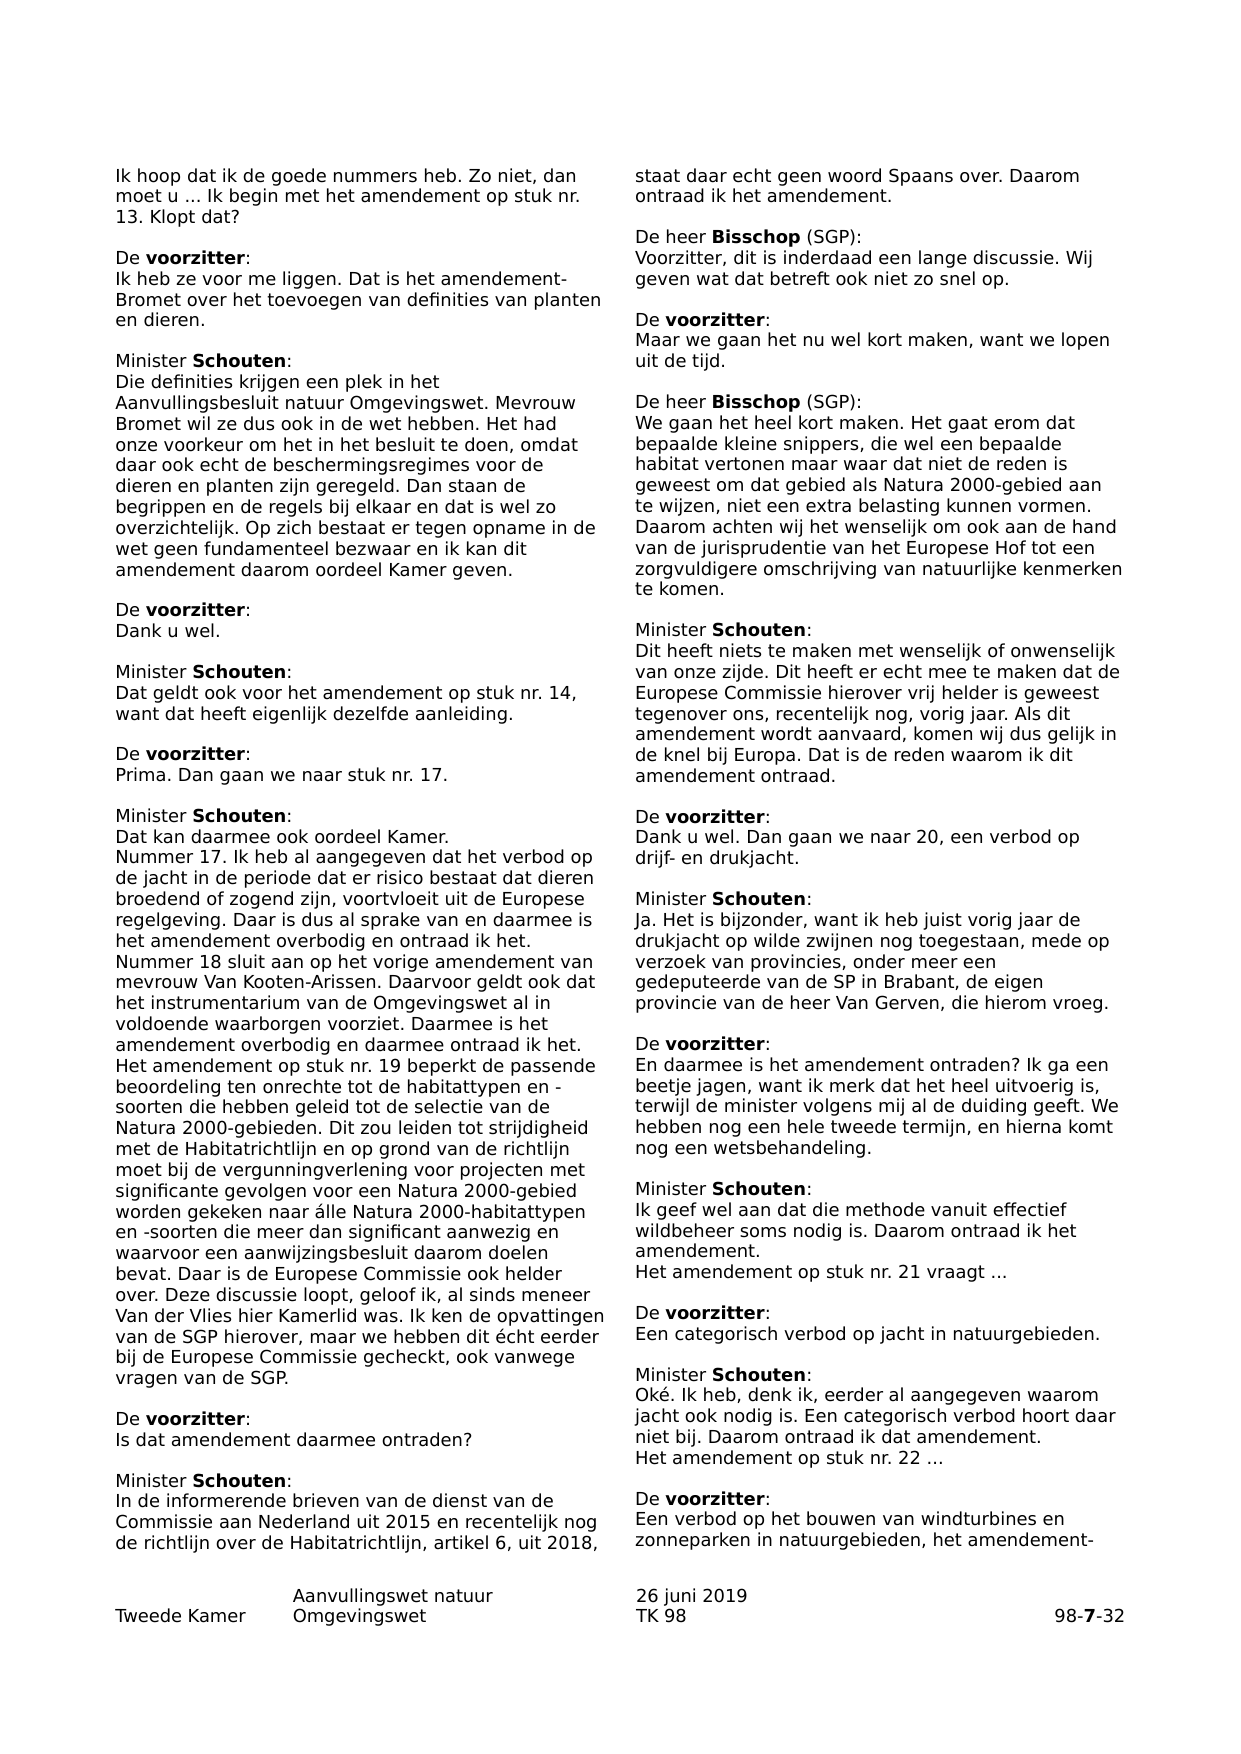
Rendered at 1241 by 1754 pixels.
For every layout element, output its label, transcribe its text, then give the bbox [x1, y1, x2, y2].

text En daarmee is het amendement ontraden? Ik ga een beetje jagen, want ik merk dat het heel uitvoerig is, terwijl de minister volgens mij al de duiding geeft. We hebben nog een hele tweede termijn, en hierna komt nog een wetsbehandeling. [635, 1054, 1125, 1159]
text Minister Schouten: [635, 1179, 1125, 1199]
text Oké. Ik heb, denk ik, eerder al aangegeven waarom jacht ook nodig is. Een categorisch verbod hoort daar niet bij. Daarom ontraad ik dat amendement. [635, 1385, 1125, 1448]
text De voorzitter: [115, 1409, 605, 1429]
text Dank u wel. Dan gaan we naar 20, een verbod op drijf- en drukjacht. [635, 827, 1125, 869]
text De heer Bisschop (SGP): [635, 227, 1125, 248]
text Het amendement op stuk nr. 22 ... [635, 1448, 1125, 1468]
text Ja. Het is bijzonder, want ik heb juist vorig jaar de drukjacht op wilde zwijnen nog toegestaan, mede op verzoek van provincies, onder meer een gedeputeerde van de SP in Brabant, de eigen provincie van de heer Van Gerven, die hierom vroeg. [635, 910, 1125, 1014]
text De voorzitter: [115, 600, 605, 621]
text Het amendement op stuk nr. 19 beperkt de passende beoordeling ten onrechte tot de habitattypen en -soorten die hebben geleid tot de selectie van de Natura 2000-gebieden. Dit zou leiden tot strijdigheid met de Habitatrichtlijn en op grond van de richtlijn moet bij de vergunningverlening voor projecten met significante gevolgen voor een Natura 2000-gebied worden gekeken naar álle Natura 2000-habitattypen en -soorten die meer dan significant aanwezig en waarvoor een aanwijzingsbesluit daarom doelen bevat. Daar is de Europese Commissie ook helder over. Deze discussie loopt, geloof ik, al sinds meneer Van der Vlies hier Kamerlid was. Ik ken de opvattingen van de SGP hierover, maar we hebben dit écht eerder bij de Europese Commissie gecheckt, ook vanwege vragen van de SGP. [115, 1056, 605, 1389]
text In de informerende brieven van de dienst van de Commissie aan Nederland uit 2015 en recentelijk nog de richtlijn over de Habitatrichtlijn, artikel 6, uit 2018, [115, 1491, 605, 1554]
text De heer Bisschop (SGP): [635, 392, 1125, 412]
text Is dat amendement daarmee ontraden? [115, 1429, 605, 1450]
text Een categorisch verbod op jacht in natuurgebieden. [635, 1323, 1125, 1344]
text De voorzitter: [635, 1034, 1125, 1054]
text We gaan het heel kort maken. Het gaat erom dat bepaalde kleine snippers, die wel een bepaalde habitat vertonen maar waar dat niet de reden is geweest om dat gebied als Natura 2000-gebied aan te wijzen, niet een extra belasting kunnen vormen. Daarom achten wij het wenselijk om ook aan de hand van de jurisprudentie van het Europese Hof tot een zorgvuldigere omschrijving van natuurlijke kenmerken te komen. [635, 412, 1125, 600]
text Voorzitter, dit is inderdaad een lange discussie. Wij geven wat dat betreft ook niet zo snel op. [635, 248, 1125, 289]
text Die definities krijgen een plek in het Aanvullingsbesluit natuur Omgevingswet. Mevrouw Bromet wil ze dus ook in de wet hebben. Het had onze voorkeur om het in het besluit te doen, omdat daar ook echt de beschermingsregimes voor de dieren en planten zijn geregeld. Dan staan de begrippen en de regels bij elkaar en dat is wel zo overzichtelijk. Op zich bestaat er tegen opname in de wet geen fundamenteel bezwaar en ik kan dit amendement daarom oordeel Kamer geven. [115, 372, 605, 580]
text staat daar echt geen woord Spaans over. Daarom ontraad ik het amendement. [635, 165, 1125, 207]
text De voorzitter: [635, 807, 1125, 827]
text Maar we gaan het nu wel kort maken, want we lopen uit de tijd. [635, 330, 1125, 372]
text De voorzitter: [115, 744, 605, 765]
text Dit heeft niets te maken met wenselijk of onwenselijk van onze zijde. Dit heeft er echt mee te maken dat de Europese Commissie hierover vrij helder is geweest tegenover ons, recentelijk nog, vorig jaar. Als dit amendement wordt aanvaard, komen wij dus gelijk in de knel bij Europa. Dat is de reden waarom ik dit amendement ontraad. [635, 641, 1125, 787]
text Minister Schouten: [635, 620, 1125, 641]
text Minister Schouten: [115, 351, 605, 372]
text Prima. Dan gaan we naar stuk nr. 17. [115, 765, 605, 786]
text De voorzitter: [635, 1488, 1125, 1509]
text Minister Schouten: [635, 889, 1125, 910]
text De voorzitter: [115, 248, 605, 268]
text Nummer 17. Ik heb al aangegeven dat het verbod op de jacht in de periode dat er risico bestaat dat dieren broedend of zogend zijn, voortvloeit uit de Europese regelgeving. Daar is dus al sprake van en daarmee is het amendement overbodig en ontraad ik het. [115, 847, 605, 951]
text Dank u wel. [115, 621, 605, 642]
text Een verbod op het bouwen van windturbines en zonneparken in natuurgebieden, het amendement- [635, 1509, 1125, 1551]
text Dat kan daarmee ook oordeel Kamer. [115, 826, 605, 847]
text Minister Schouten: [115, 806, 605, 826]
text De voorzitter: [635, 1303, 1125, 1323]
text Minister Schouten: [115, 662, 605, 682]
text Ik geef wel aan dat die methode vanuit effectief wildbeheer soms nodig is. Daarom ontraad ik het amendement. [635, 1199, 1125, 1262]
text Ik hoop dat ik de goede nummers heb. Zo niet, dan moet u ... Ik begin met het amendement op stuk nr. 13. Klopt dat? [115, 165, 605, 228]
text Dat geldt ook voor het amendement op stuk nr. 14, want dat heeft eigenlijk dezelfde aanleiding. [115, 682, 605, 724]
text Minister Schouten: [115, 1470, 605, 1491]
text Het amendement op stuk nr. 21 vraagt ... [635, 1262, 1125, 1283]
text Nummer 18 sluit aan op het vorige amendement van mevrouw Van Kooten-Arissen. Daarvoor geldt ook dat het instrumentarium van de Omgevingswet al in voldoende waarborgen voorziet. Daarmee is het amendement overbodig en daarmee ontraad ik het. [115, 951, 605, 1056]
text De voorzitter: [635, 309, 1125, 330]
text Minister Schouten: [635, 1364, 1125, 1385]
text Ik heb ze voor me liggen. Dat is het amendement-Bromet over het toevoegen van definities van planten en dieren. [115, 268, 605, 331]
